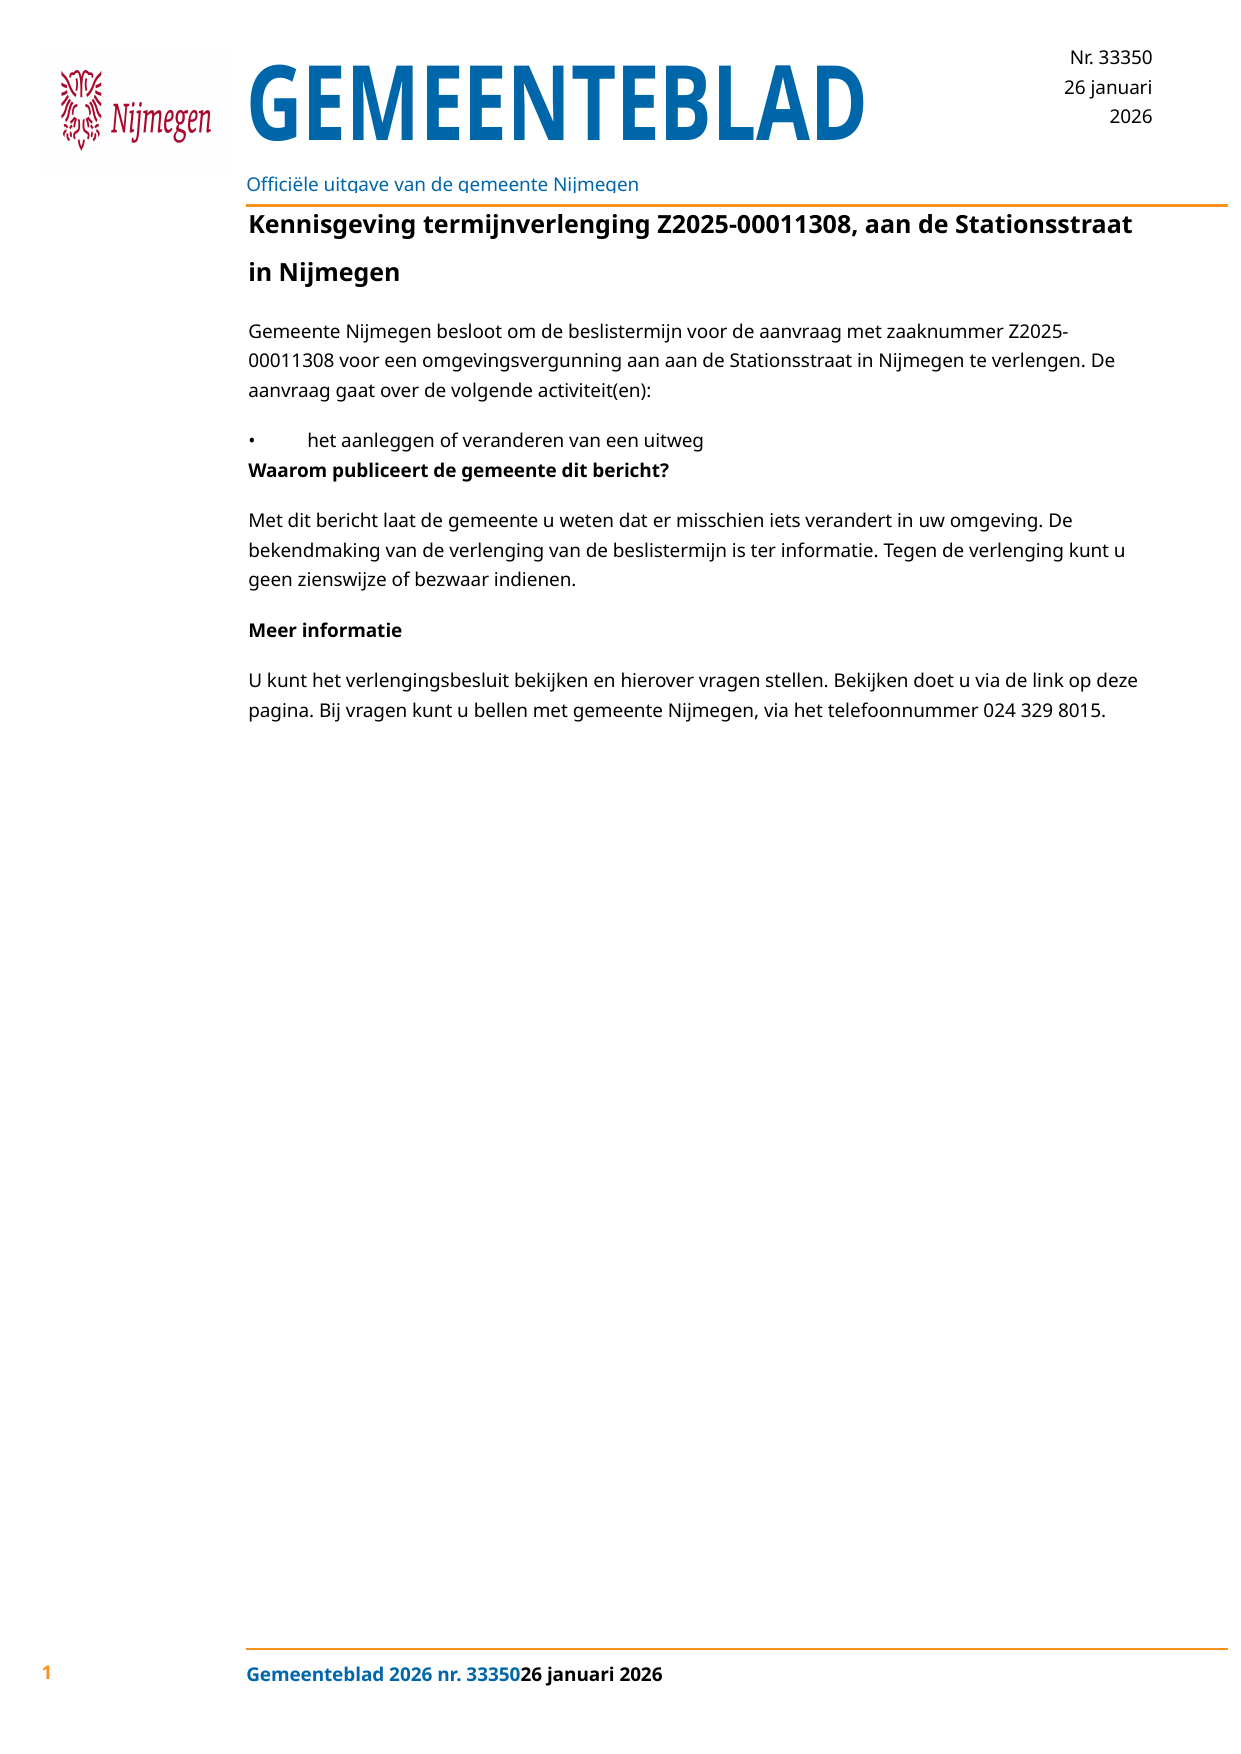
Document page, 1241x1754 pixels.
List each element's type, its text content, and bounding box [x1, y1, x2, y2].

text Gemeente Nijmegen besloot om de beslistermijn voor de aanvraag met zaaknummer Z2025-00011308 voor een omgevingsvergunning aan aan de Stationsstraat in Nijmegen te verlengen. De aanvraag gaat over de volgende activiteit(en): [248, 318, 1152, 403]
text Waarom publiceert de gemeente dit bericht? [248, 457, 1152, 483]
text Kennisgeving termijnverlenging Z2025-00011308, aan de Stationsstraat in Nijmegen [248, 207, 1152, 288]
text Met dit bericht laat de gemeente u weten dat er misschien iets verandert in uw omgeving. De bekendmaking van de verlenging van de beslistermijn is ter informatie. Tegen de verlenging kunt u geen zienswijze of bezwaar indienen. [248, 507, 1152, 592]
picture [41, 47, 231, 172]
text U kunt het verlengingsbesluit bekijken en hierover vragen stellen. Bekijken doet u via de link op deze pagina. Bij vragen kunt u bellen met gemeente Nijmegen, via het telefoonnummer 024 329 8015. [248, 667, 1152, 723]
list het aanleggen of veranderen van een uitweg [248, 427, 1152, 453]
text Meer informatie [248, 617, 1152, 643]
